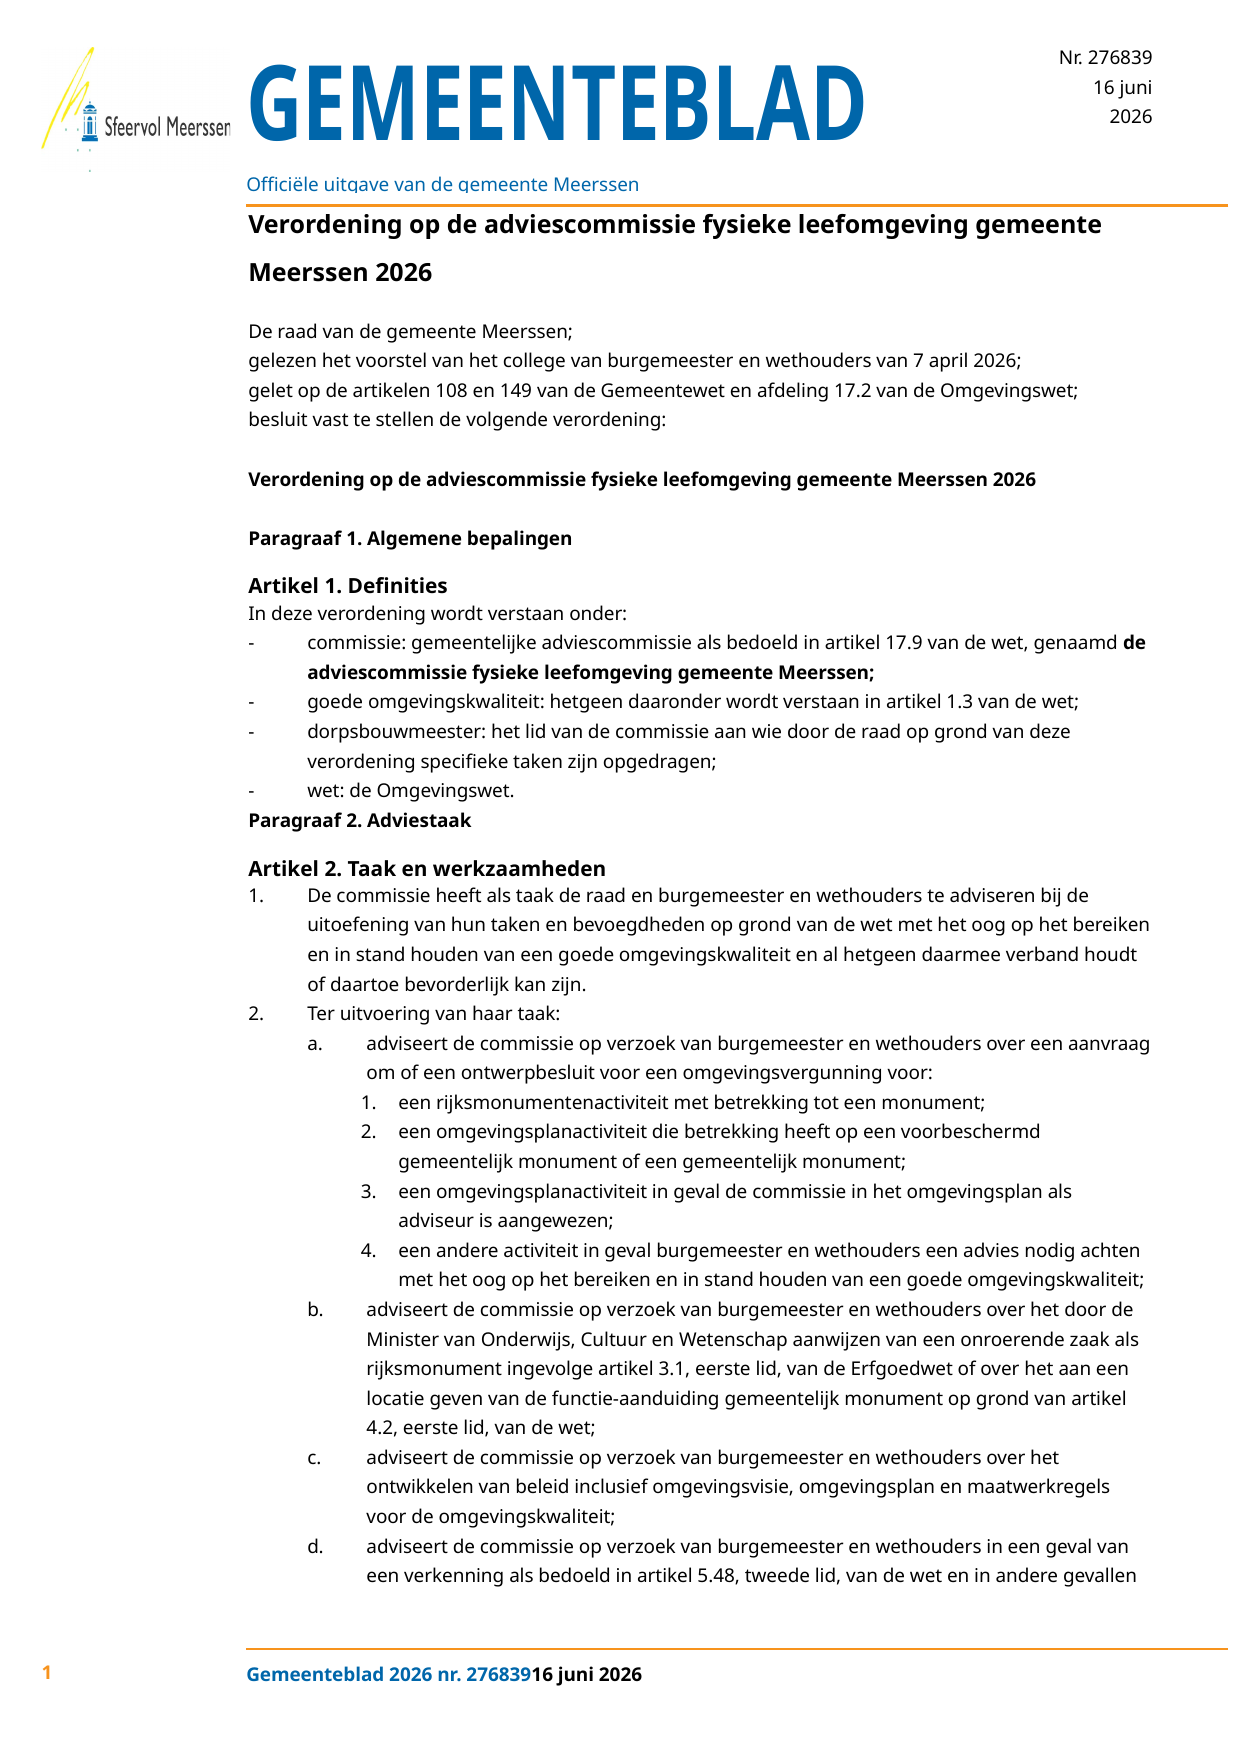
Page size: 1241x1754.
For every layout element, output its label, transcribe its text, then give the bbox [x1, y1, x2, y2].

list een rijksmonumentenactiviteit met betrekking tot een monument; [361, 1089, 1152, 1115]
text Verordening op de adviescommissie fysieke leefomgeving gemeente Meerssen 2026 [248, 466, 1152, 492]
text Artikel 2. Taak en werkzaamheden [248, 854, 1152, 882]
list dorpsbouwmeester: het lid van de commissie aan wie door de raad op grond van deze verordening specifieke taken zijn opgedragen; [248, 718, 1152, 774]
text gelezen het voorstel van het college van burgemeester en wethouders van 7 april 2026; [248, 347, 1152, 373]
list adviseert de commissie op verzoek van burgemeester en wethouders over een aanvraag om of een ontwerpbesluit voor een omgevingsvergunning voor: [307, 1030, 1152, 1085]
list Ter uitvoering van haar taak: [248, 1000, 1152, 1026]
text Artikel 1. Definities [248, 572, 1152, 600]
list adviseert de commissie op verzoek van burgemeester en wethouders over het door de Minister van Onderwijs, Cultuur en Wetenschap aanwijzen van een onroerende zaak als rijksmonument ingevolge artikel 3.1, eerste lid, van de Erfgoedwet of over het aan een locatie geven van de functie-aanduiding gemeentelijk monument op grond van artikel 4.2, eerste lid, van de wet; [307, 1296, 1152, 1440]
text De raad van de gemeente Meerssen; [248, 318, 1152, 344]
list commissie: gemeentelijke adviescommissie als bedoeld in artikel 17.9 van de wet, genaamd de adviescommissie fysieke leefomgeving gemeente Meerssen; [248, 629, 1152, 685]
list een omgevingsplanactiviteit in geval de commissie in het omgevingsplan als adviseur is aangewezen; [361, 1178, 1152, 1233]
text besluit vast te stellen de volgende verordening: [248, 407, 1152, 432]
text In deze verordening wordt verstaan onder: [248, 600, 1152, 626]
list een omgevingsplanactiviteit die betrekking heeft op een voorbeschermd gemeentelijk monument of een gemeentelijk monument; [361, 1119, 1152, 1174]
list adviseert de commissie op verzoek van burgemeester en wethouders in een geval van een verkenning als bedoeld in artikel 5.48, tweede lid, van de wet en in andere gevallen [307, 1533, 1152, 1588]
text Paragraaf 1. Algemene bepalingen [248, 525, 1152, 551]
list een andere activiteit in geval burgemeester en wethouders een advies nodig achten met het oog op het bereiken en in stand houden van een goede omgevingskwaliteit; [361, 1237, 1152, 1292]
text gelet op de artikelen 108 en 149 van de Gemeentewet en afdeling 17.2 van de Omgevingswet; [248, 377, 1152, 403]
list wet: de Omgevingswet. [248, 777, 1152, 803]
text Verordening op de adviescommissie fysieke leefomgeving gemeente Meerssen 2026 [248, 207, 1152, 288]
list adviseert de commissie op verzoek van burgemeester en wethouders over het ontwikkelen van beleid inclusief omgevingsvisie, omgevingsplan en maatwerkregels voor de omgevingskwaliteit; [307, 1444, 1152, 1529]
text Paragraaf 2. Adviestaak [248, 807, 1152, 833]
picture [41, 47, 231, 172]
list De commissie heeft als taak de raad en burgemeester en wethouders te adviseren bij de uitoefening van hun taken en bevoegdheden op grond van de wet met het oog op het bereiken en in stand houden van een goede omgevingskwaliteit en al hetgeen daarmee verband houdt of daartoe bevorderlijk kan zijn. [248, 882, 1152, 997]
list goede omgevingskwaliteit: hetgeen daaronder wordt verstaan in artikel 1.3 van de wet; [248, 689, 1152, 714]
